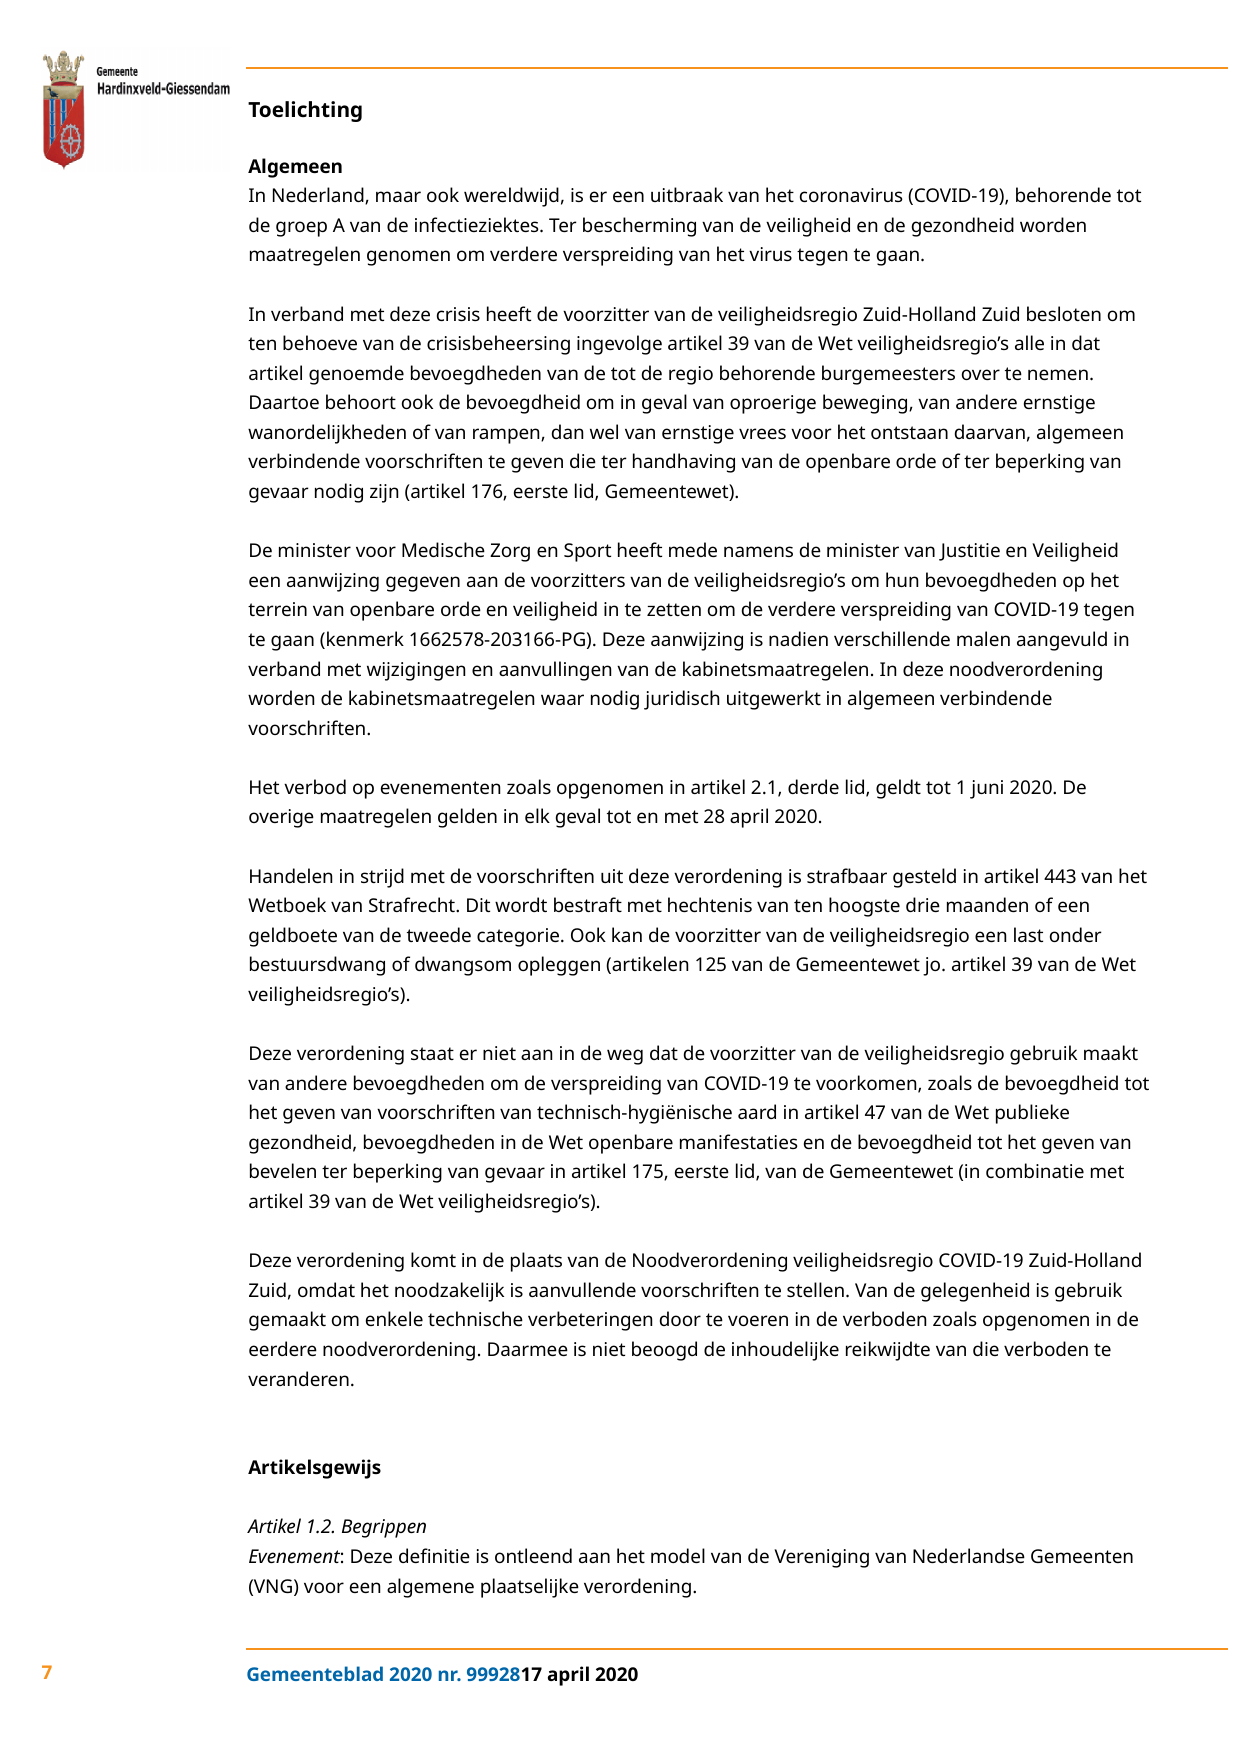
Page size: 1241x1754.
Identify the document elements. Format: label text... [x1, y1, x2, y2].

text Artikelsgewijs [248, 1454, 1152, 1480]
text In Nederland, maar ook wereldwijd, is er een uitbraak van het coronavirus (COVID-19), behorende tot de groep A van de infectieziektes. Ter bescherming van de veiligheid en de gezondheid worden maatregelen genomen om verdere verspreiding van het virus tegen te gaan. [248, 182, 1152, 267]
text Deze verordening komt in de plaats van de Noodverordening veiligheidsregio COVID-19 Zuid-Holland Zuid, omdat het noodzakelijk is aanvullende voorschriften te stellen. Van de gelegenheid is gebruik gemaakt om enkele technische verbeteringen door te voeren in de verboden zoals opgenomen in de eerdere noodverordening. Daarmee is niet beoogd de inhoudelijke reikwijdte van die verboden te veranderen. [248, 1247, 1152, 1392]
text Evenement: Deze definitie is ontleend aan het model van de Vereniging van Nederlandse Gemeenten (VNG) voor een algemene plaatselijke verordening. [248, 1543, 1152, 1599]
text Toelichting [248, 95, 1152, 123]
text Artikel 1.2. Begrippen [248, 1514, 1152, 1539]
picture [41, 47, 231, 172]
text De minister voor Medische Zorg en Sport heeft mede namens de minister van Justitie en Veiligheid een aanwijzing gegeven aan de voorzitters van de veiligheidsregio’s om hun bevoegdheden op het terrein van openbare orde en veiligheid in te zetten om de verdere verspreiding van COVID-19 tegen te gaan (kenmerk 1662578-203166-PG). Deze aanwijzing is nadien verschillende malen aangevuld in verband met wijzigingen en aanvullingen van de kabinetsmaatregelen. In deze noodverordening worden de kabinetsmaatregelen waar nodig juridisch uitgewerkt in algemeen verbindende voorschriften. [248, 537, 1152, 741]
text In verband met deze crisis heeft de voorzitter van de veiligheidsregio Zuid-Holland Zuid besloten om ten behoeve van de crisisbeheersing ingevolge artikel 39 van de Wet veiligheidsregio’s alle in dat artikel genoemde bevoegdheden van de tot de regio behorende burgemeesters over te nemen. Daartoe behoort ook de bevoegdheid om in geval van oproerige beweging, van andere ernstige wanordelijkheden of van rampen, dan wel van ernstige vrees voor het ontstaan daarvan, algemeen verbindende voorschriften te geven die ter handhaving van de openbare orde of ter beperking van gevaar nodig zijn (artikel 176, eerste lid, Gemeentewet). [248, 301, 1152, 504]
text Het verbod op evenementen zoals opgenomen in artikel 2.1, derde lid, geldt tot 1 juni 2020. De overige maatregelen gelden in elk geval tot en met 28 april 2020. [248, 774, 1152, 829]
text Algemeen [248, 153, 1152, 179]
text Handelen in strijd met de voorschriften uit deze verordening is strafbaar gesteld in artikel 443 van het Wetboek van Strafrecht. Dit wordt bestraft met hechtenis van ten hoogste drie maanden of een geldboete van de tweede categorie. Ook kan de voorzitter van de veiligheidsregio een last onder bestuursdwang of dwangsom opleggen (artikelen 125 van de Gemeentewet jo. artikel 39 van de Wet veiligheidsregio’s). [248, 863, 1152, 1007]
text Deze verordening staat er niet aan in de weg dat de voorzitter van de veiligheidsregio gebruik maakt van andere bevoegdheden om de verspreiding van COVID-19 te voorkomen, zoals de bevoegdheid tot het geven van voorschriften van technisch-hygiënische aard in artikel 47 van de Wet publieke gezondheid, bevoegdheden in de Wet openbare manifestaties en de bevoegdheid tot het geven van bevelen ter beperking van gevaar in artikel 175, eerste lid, van de Gemeentewet (in combinatie met artikel 39 van de Wet veiligheidsregio’s). [248, 1040, 1152, 1214]
